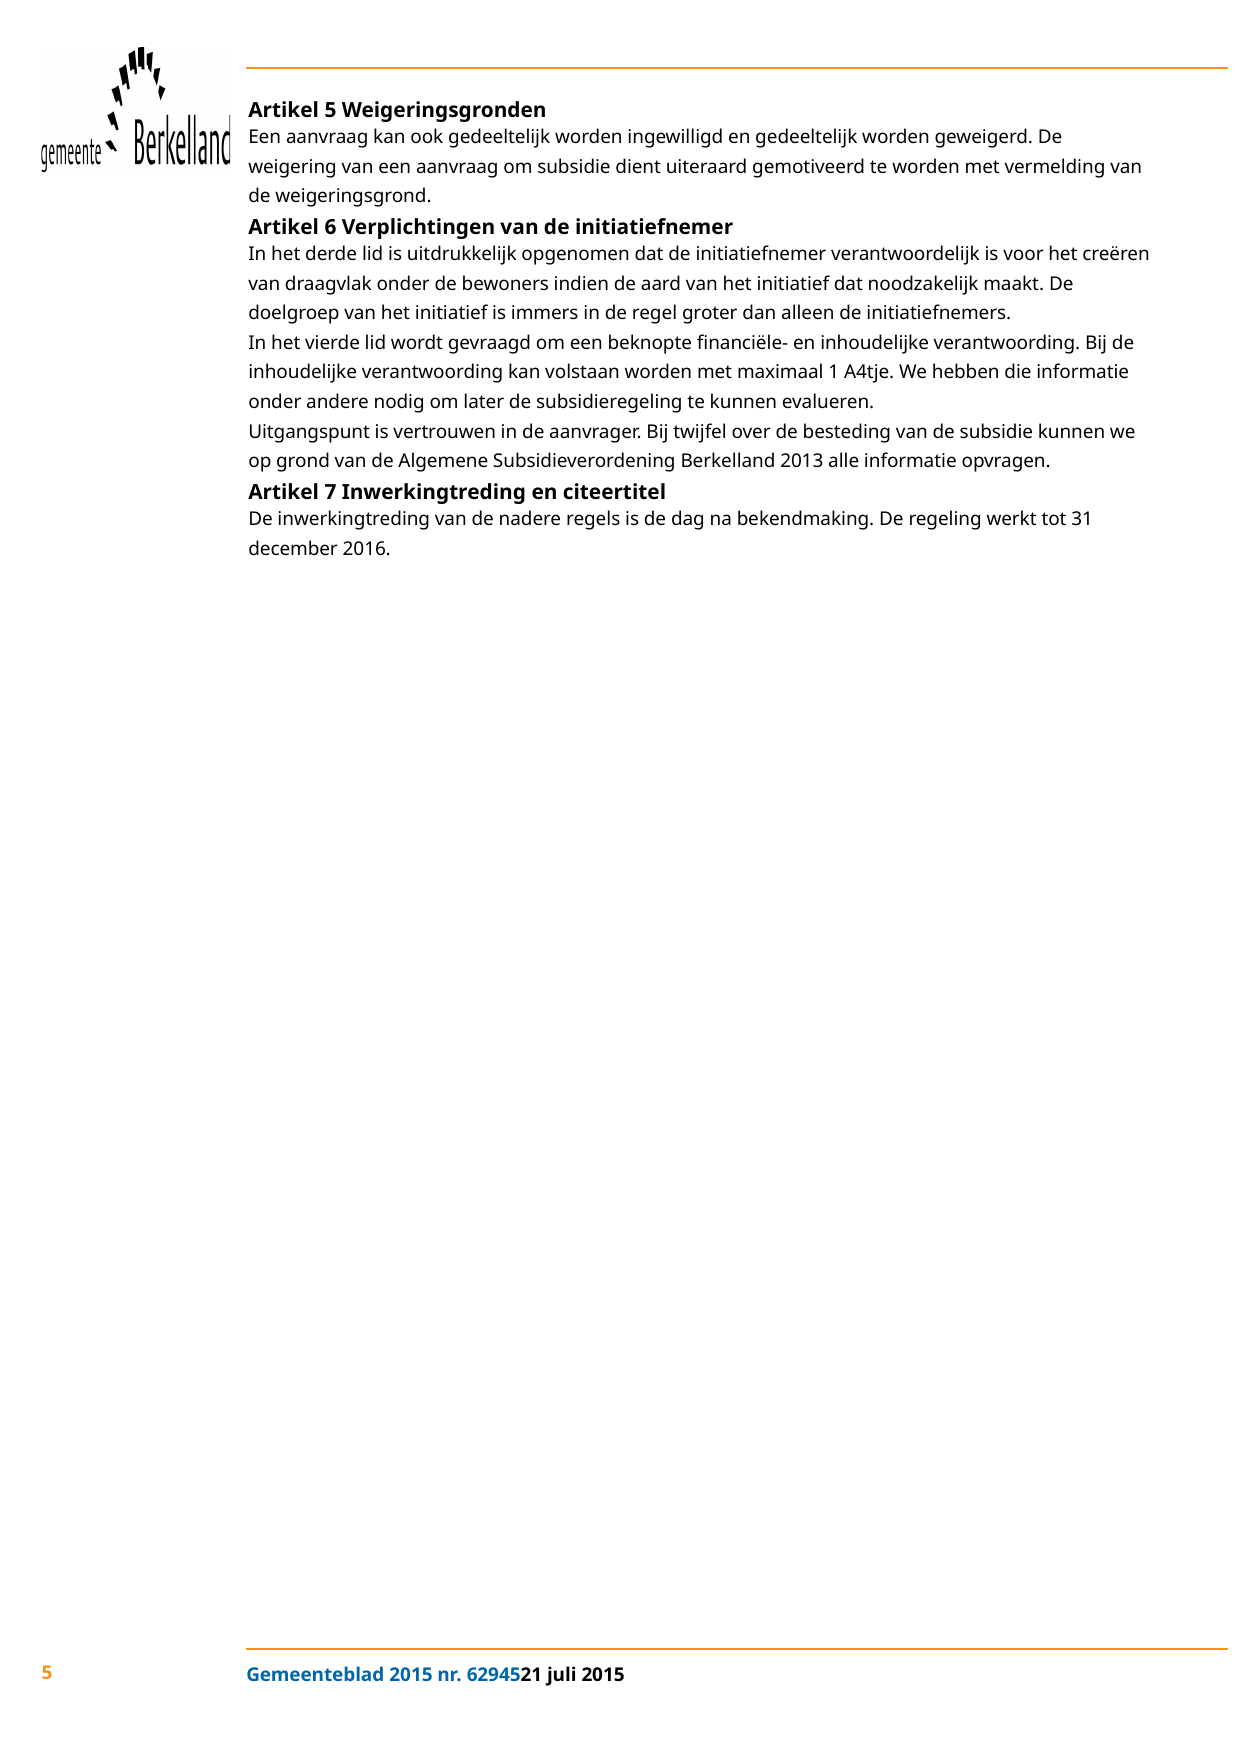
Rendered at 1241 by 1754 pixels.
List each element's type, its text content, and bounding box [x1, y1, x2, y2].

text Artikel 6 Verplichtingen van de initiatiefnemer [248, 212, 1152, 240]
text In het derde lid is uitdrukkelijk opgenomen dat de initiatiefnemer verantwoordelijk is voor het creëren van draagvlak onder de bewoners indien de aard van het initiatief dat noodzakelijk maakt. De doelgroep van het initiatief is immers in de regel groter dan alleen de initiatiefnemers. [248, 240, 1152, 325]
text In het vierde lid wordt gevraagd om een beknopte financiële- en inhoudelijke verantwoording. Bij de inhoudelijke verantwoording kan volstaan worden met maximaal 1 A4tje. We hebben die informatie onder andere nodig om later de subsidieregeling te kunnen evalueren. [248, 329, 1152, 414]
picture [41, 47, 231, 172]
text Artikel 7 Inwerkingtreding en citeertitel [248, 477, 1152, 506]
text Uitgangspunt is vertrouwen in de aanvrager. Bij twijfel over de besteding van de subsidie kunnen we op grond van de Algemene Subsidieverordening Berkelland 2013 alle informatie opvragen. [248, 418, 1152, 473]
text Artikel 5 Weigeringsgronden [248, 95, 1152, 123]
text Een aanvraag kan ook gedeeltelijk worden ingewilligd en gedeeltelijk worden geweigerd. De weigering van een aanvraag om subsidie dient uiteraard gemotiveerd te worden met vermelding van de weigeringsgrond. [248, 123, 1152, 208]
text De inwerkingtreding van de nadere regels is de dag na bekendmaking. De regeling werkt tot 31 december 2016. [248, 506, 1152, 561]
